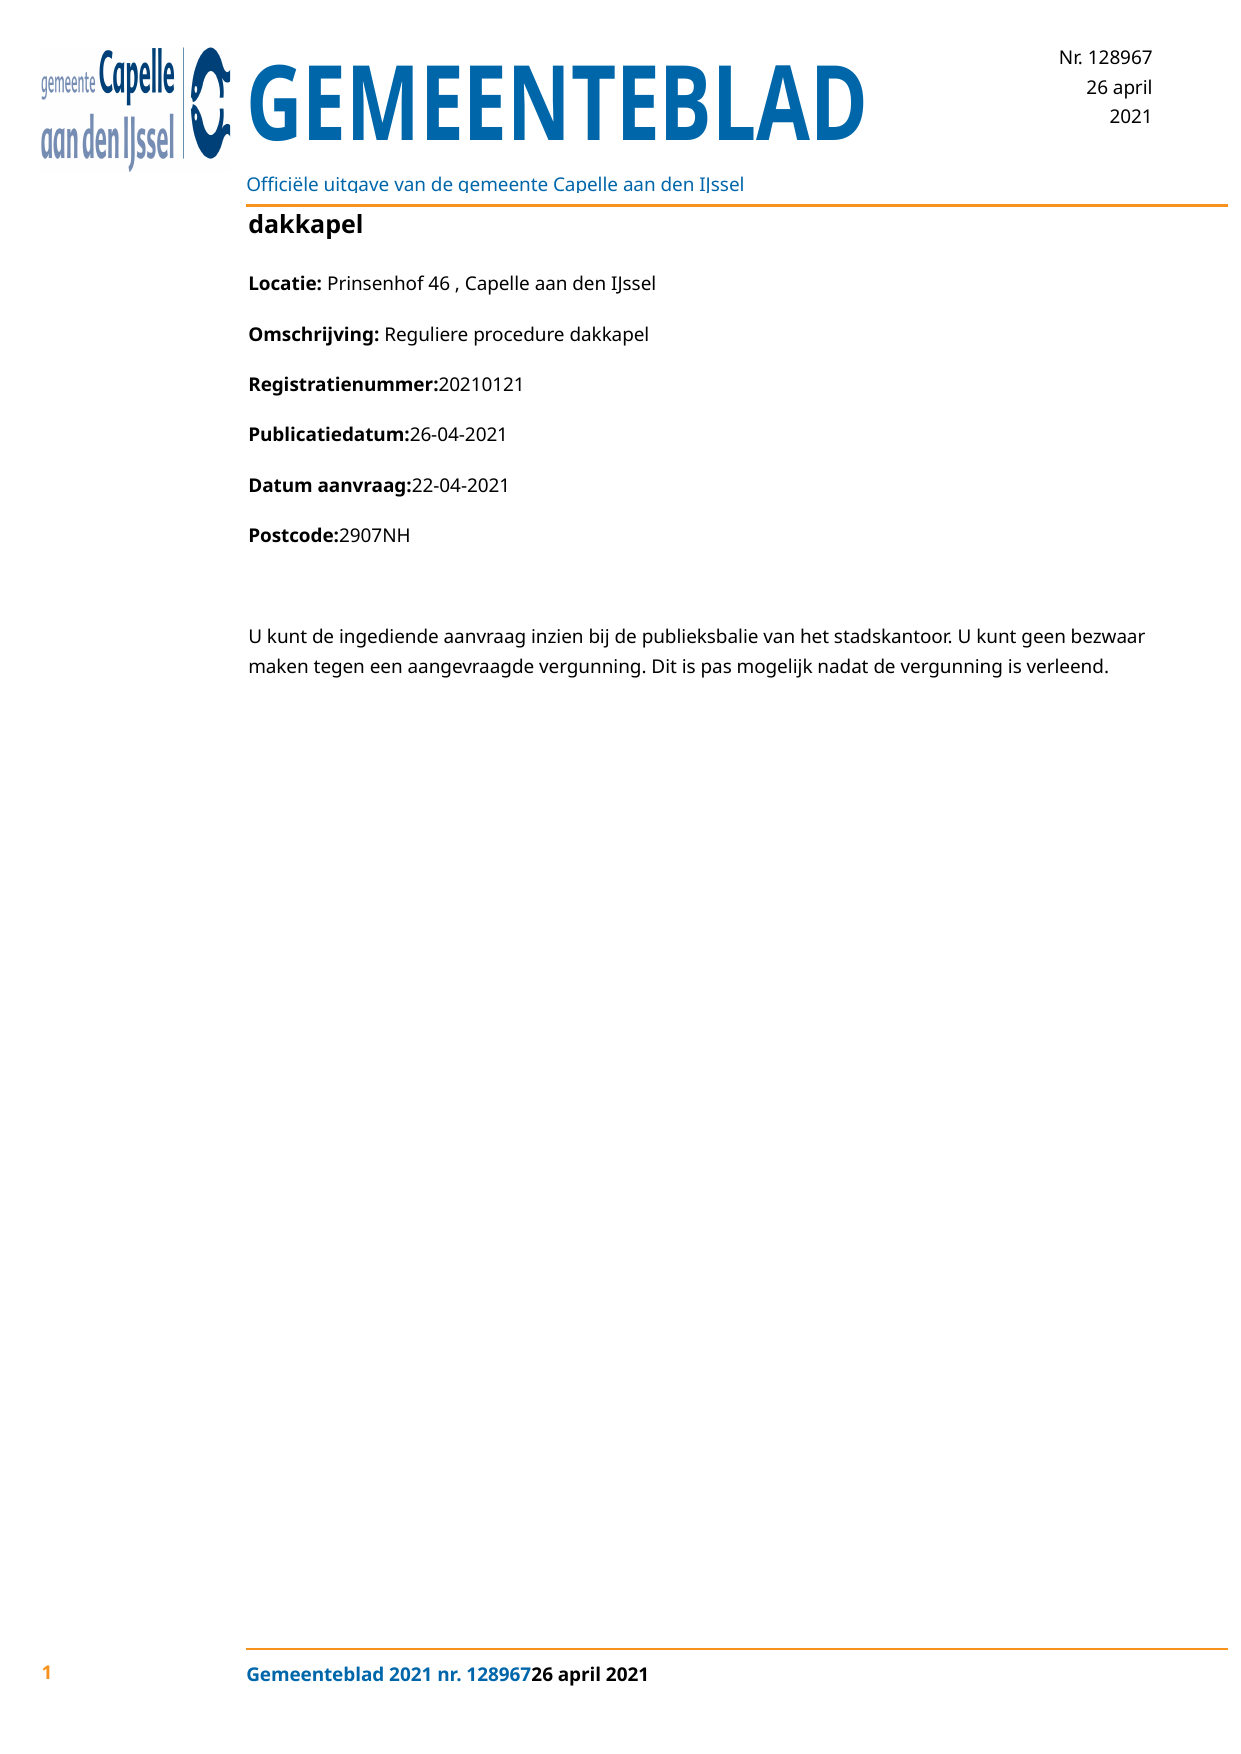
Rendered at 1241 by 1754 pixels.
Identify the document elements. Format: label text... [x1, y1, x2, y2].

text Locatie: Prinsenhof 46 , Capelle aan den IJssel [248, 270, 1152, 296]
picture [41, 47, 231, 172]
text U kunt de ingediende aanvraag inzien bij de publieksbalie van het stadskantoor. U kunt geen bezwaar maken tegen een aangevraagde vergunning. Dit is pas mogelijk nadat de vergunning is verleend. [248, 623, 1152, 678]
text Omschrijving: Reguliere procedure dakkapel [248, 321, 1152, 346]
text dakkapel [248, 207, 1152, 241]
text Datum aanvraag:22-04-2021 [248, 472, 1152, 498]
text Postcode:2907NH [248, 522, 1152, 548]
text Publicatiedatum:26-04-2021 [248, 422, 1152, 447]
text Registratienummer:20210121 [248, 371, 1152, 397]
